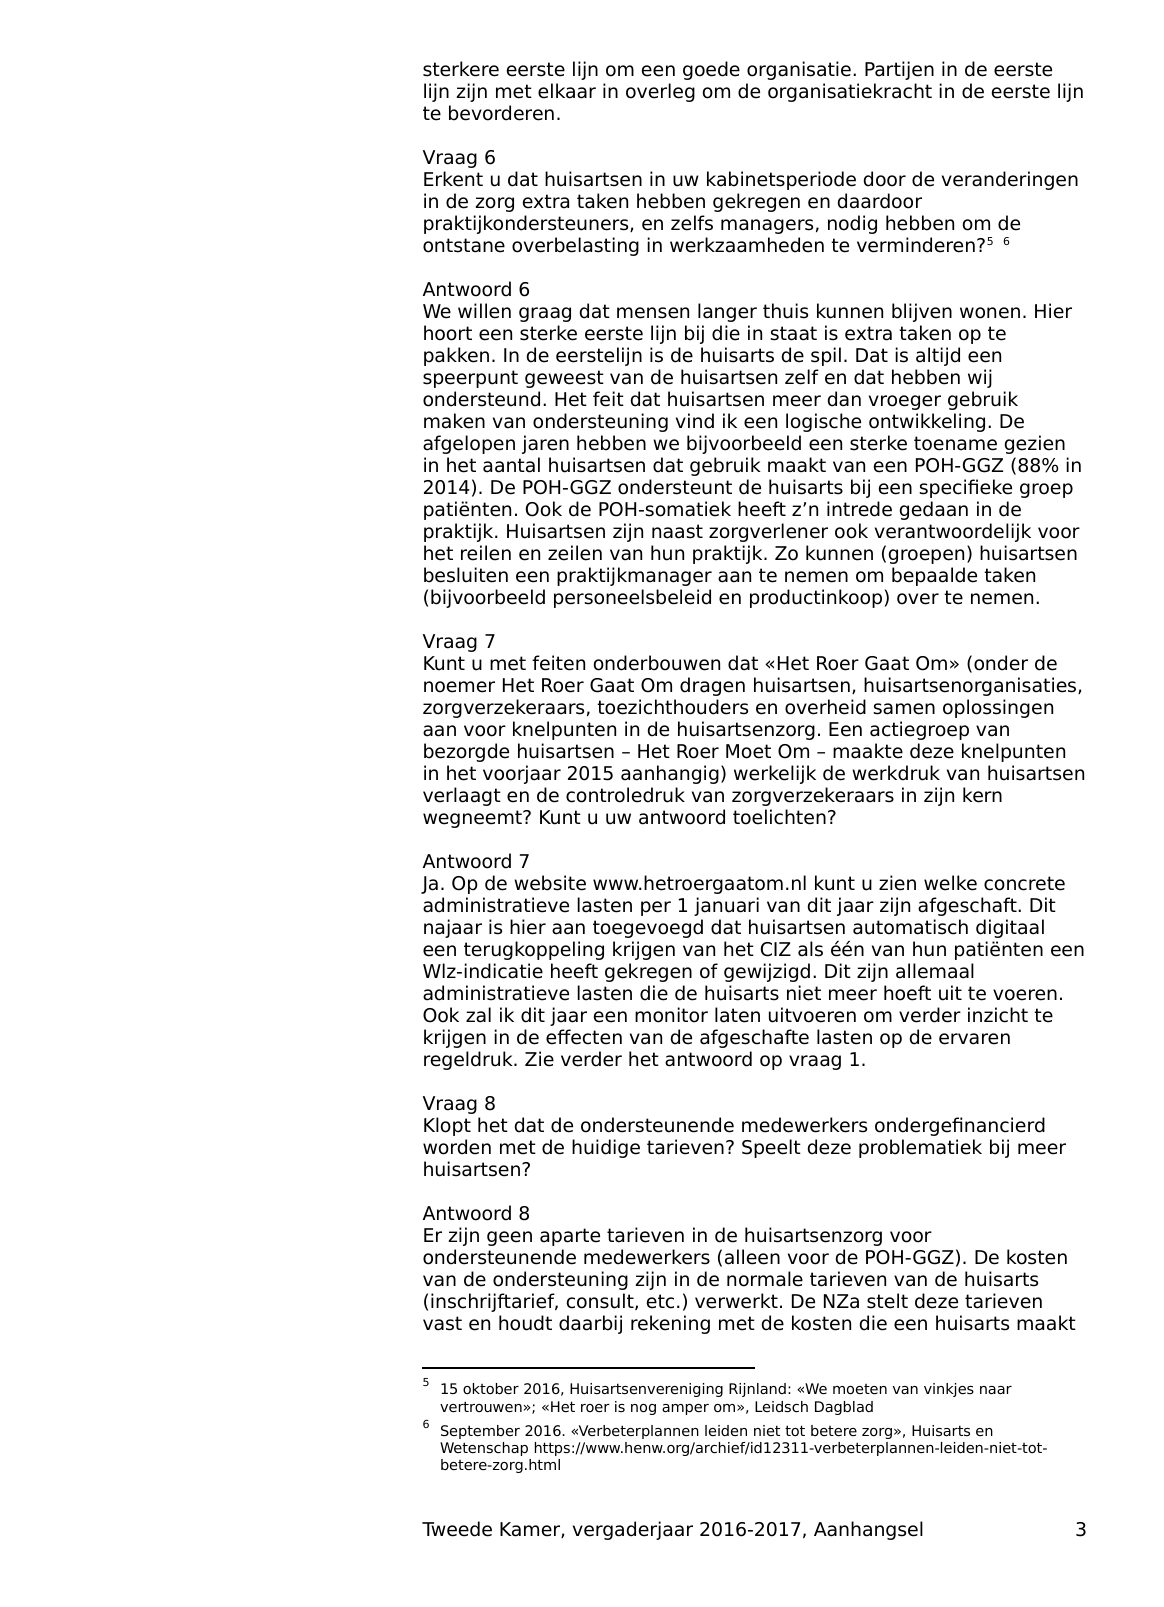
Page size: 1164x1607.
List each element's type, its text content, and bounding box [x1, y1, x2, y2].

text sterkere eerste lijn om een goede organisatie. Partijen in de eerste lijn zijn met elkaar in overleg om de organisatiekracht in de eerste lijn te bevorderen. [422, 59, 1087, 125]
text Antwoord 8 [422, 1203, 1087, 1225]
text Antwoord 6 [422, 279, 1087, 301]
text Klopt het dat de ondersteunende medewerkers ondergefinancierd worden met de huidige tarieven? Speelt deze problematiek bij meer huisartsen? [422, 1115, 1087, 1181]
text September 2016. «Verbeterplannen leiden niet tot betere zorg», Huisarts en Wetenschap https://www.henw.org/archief/id12311-verbeterplannen-leiden-niet-tot-betere-zorg.html [422, 1418, 1087, 1474]
text Ja. Op de website www.hetroergaatom.nl kunt u zien welke concrete administratieve lasten per 1 januari van dit jaar zijn afgeschaft. Dit najaar is hier aan toegevoegd dat huisartsen automatisch digitaal een terugkoppeling krijgen van het CIZ als één van hun patiënten een Wlz-indicatie heeft gekregen of gewijzigd. Dit zijn allemaal administratieve lasten die de huisarts niet meer hoeft uit te voeren. Ook zal ik dit jaar een monitor laten uitvoeren om verder inzicht te krijgen in de effecten van de afgeschafte lasten op de ervaren regeldruk. Zie verder het antwoord op vraag 1. [422, 873, 1087, 1071]
text Antwoord 7 [422, 851, 1087, 873]
text 15 oktober 2016, Huisartsenvereniging Rijnland: «We moeten van vinkjes naar vertrouwen»; «Het roer is nog amper om», Leidsch Dagblad [422, 1377, 1087, 1416]
text Kunt u met feiten onderbouwen dat «Het Roer Gaat Om» (onder de noemer Het Roer Gaat Om dragen huisartsen, huisartsenorganisaties, zorgverzekeraars, toezichthouders en overheid samen oplossingen aan voor knelpunten in de huisartsenzorg. Een actiegroep van bezorgde huisartsen – Het Roer Moet Om – maakte deze knelpunten in het voorjaar 2015 aanhangig) werkelijk de werkdruk van huisartsen verlaagt en de controledruk van zorgverzekeraars in zijn kern wegneemt? Kunt u uw antwoord toelichten? [422, 653, 1087, 829]
text Vraag 8 [422, 1093, 1087, 1115]
text Erkent u dat huisartsen in uw kabinetsperiode door de veranderingen in de zorg extra taken hebben gekregen en daardoor praktijkondersteuners, en zelfs managers, nodig hebben om de ontstane overbelasting in werkzaamheden te verminderen? [422, 169, 1087, 257]
text Er zijn geen aparte tarieven in de huisartsenzorg voor ondersteunende medewerkers (alleen voor de POH-GGZ). De kosten van de ondersteuning zijn in de normale tarieven van de huisarts (inschrijftarief, consult, etc.) verwerkt. De NZa stelt deze tarieven vast en houdt daarbij rekening met de kosten die een huisarts maakt [422, 1225, 1087, 1335]
text We willen graag dat mensen langer thuis kunnen blijven wonen. Hier hoort een sterke eerste lijn bij die in staat is extra taken op te pakken. In de eerstelijn is de huisarts de spil. Dat is altijd een speerpunt geweest van de huisartsen zelf en dat hebben wij ondersteund. Het feit dat huisartsen meer dan vroeger gebruik maken van ondersteuning vind ik een logische ontwikkeling. De afgelopen jaren hebben we bijvoorbeeld een sterke toename gezien in het aantal huisartsen dat gebruik maakt van een POH-GGZ (88% in 2014). De POH-GGZ ondersteunt de huisarts bij een specifieke groep patiënten. Ook de POH-somatiek heeft z’n intrede gedaan in de praktijk. Huisartsen zijn naast zorgverlener ook verantwoordelijk voor het reilen en zeilen van hun praktijk. Zo kunnen (groepen) huisartsen besluiten een praktijkmanager aan te nemen om bepaalde taken (bijvoorbeeld personeelsbeleid en productinkoop) over te nemen. [422, 301, 1087, 609]
text Vraag 6 [422, 147, 1087, 169]
text Vraag 7 [422, 631, 1087, 653]
